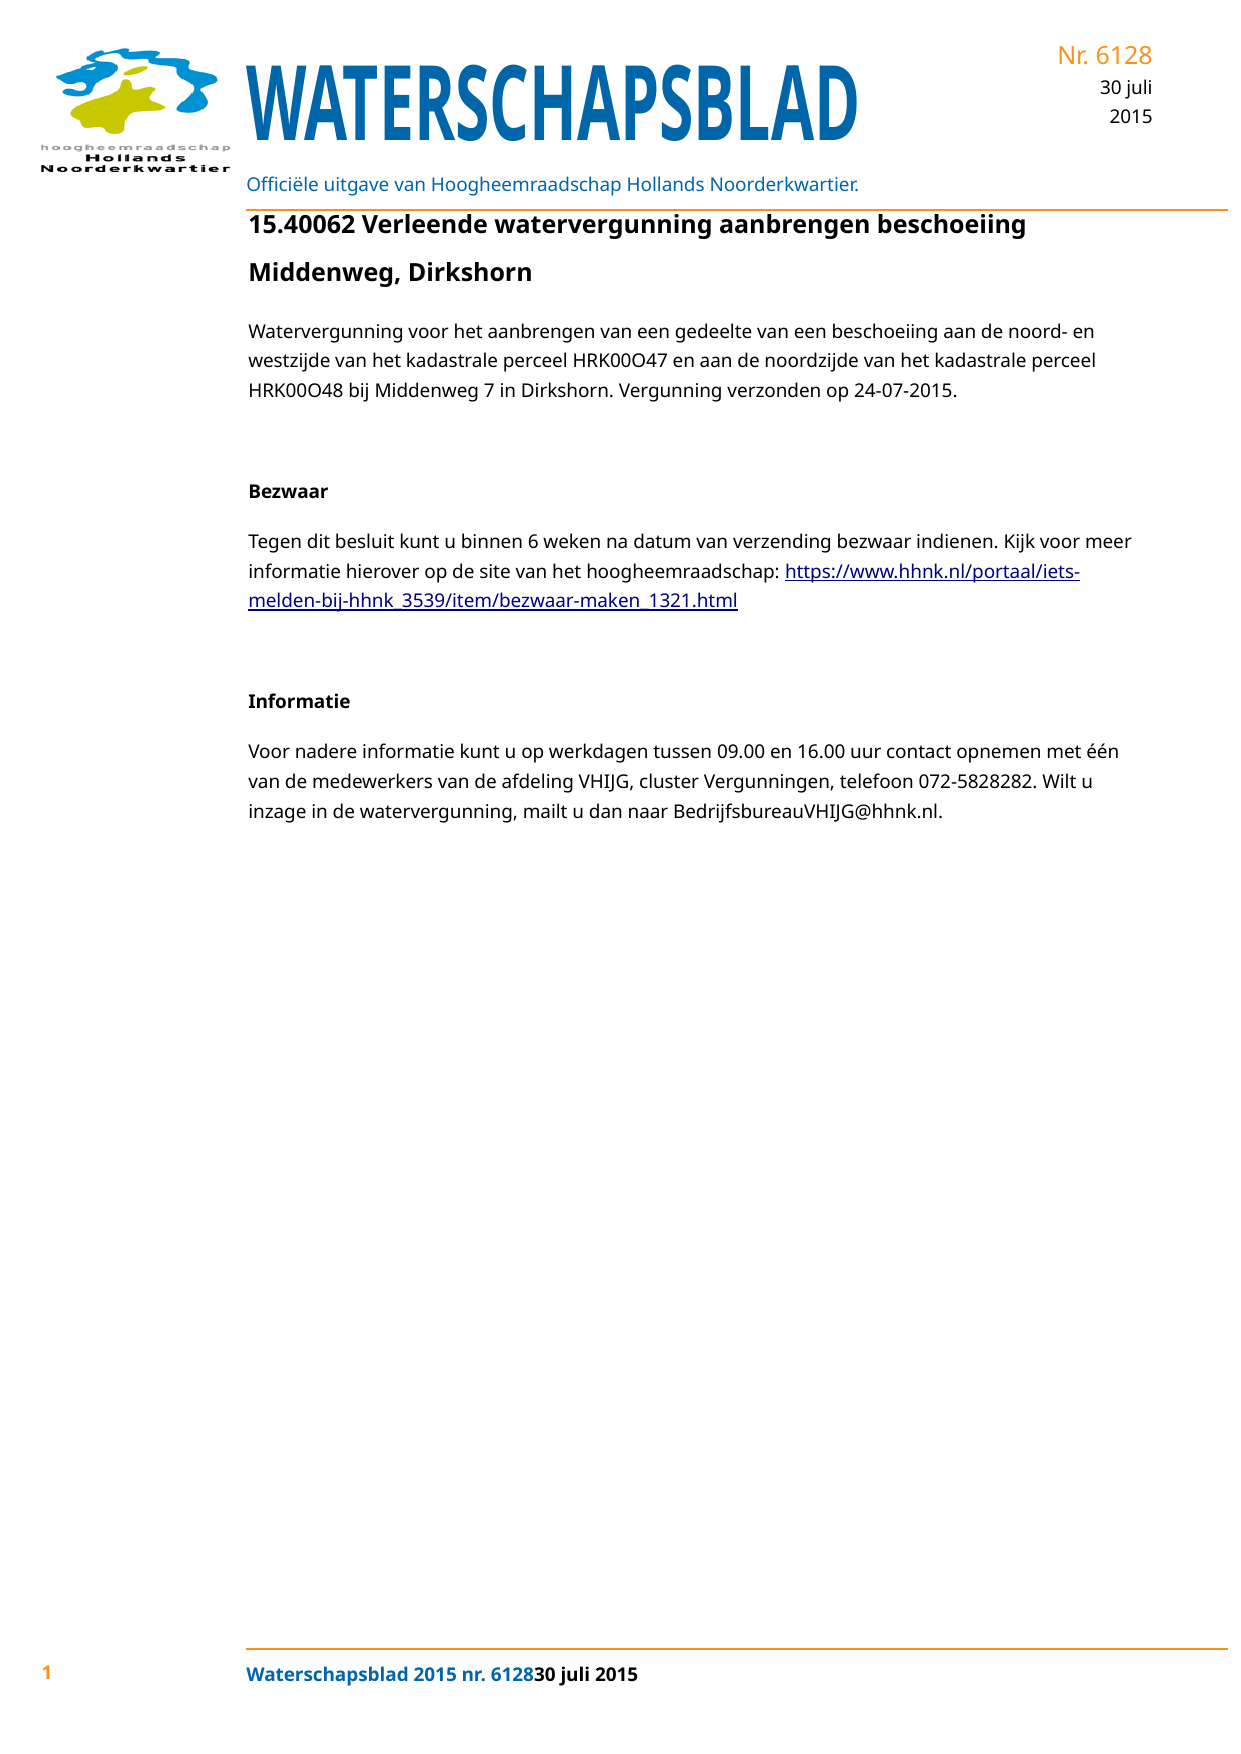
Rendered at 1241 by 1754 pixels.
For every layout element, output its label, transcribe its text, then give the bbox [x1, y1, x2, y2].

text Voor nadere informatie kunt u op werkdagen tussen 09.00 en 16.00 uur contact opnemen met één van de medewerkers van de afdeling VHIJG, cluster Vergunningen, telefoon 072-5828282. Wilt u inzage in de watervergunning, mailt u dan naar BedrijfsbureauVHIJG@hhnk.nl. [248, 739, 1152, 824]
text Tegen dit besluit kunt u binnen 6 weken na datum van verzending bezwaar indienen. Kijk voor meer informatie hierover op de site van het hoogheemraadschap: https://www.hhnk.nl/portaal/iets-melden-bij-hhnk_3539/item/bezwaar-maken_1321.html [248, 528, 1152, 613]
text Informatie [248, 688, 1152, 714]
text Watervergunning voor het aanbrengen van een gedeelte van een beschoeiing aan de noord- en westzijde van het kadastrale perceel HRK00O47 en aan de noordzijde van het kadastrale perceel HRK00O48 bij Middenweg 7 in Dirkshorn. Vergunning verzonden op 24-07-2015. [248, 318, 1152, 403]
text 15.40062 Verleende watervergunning aanbrengen beschoeiing Middenweg, Dirkshorn [248, 211, 1152, 288]
picture [41, 47, 231, 172]
text Bezwaar [248, 478, 1152, 504]
